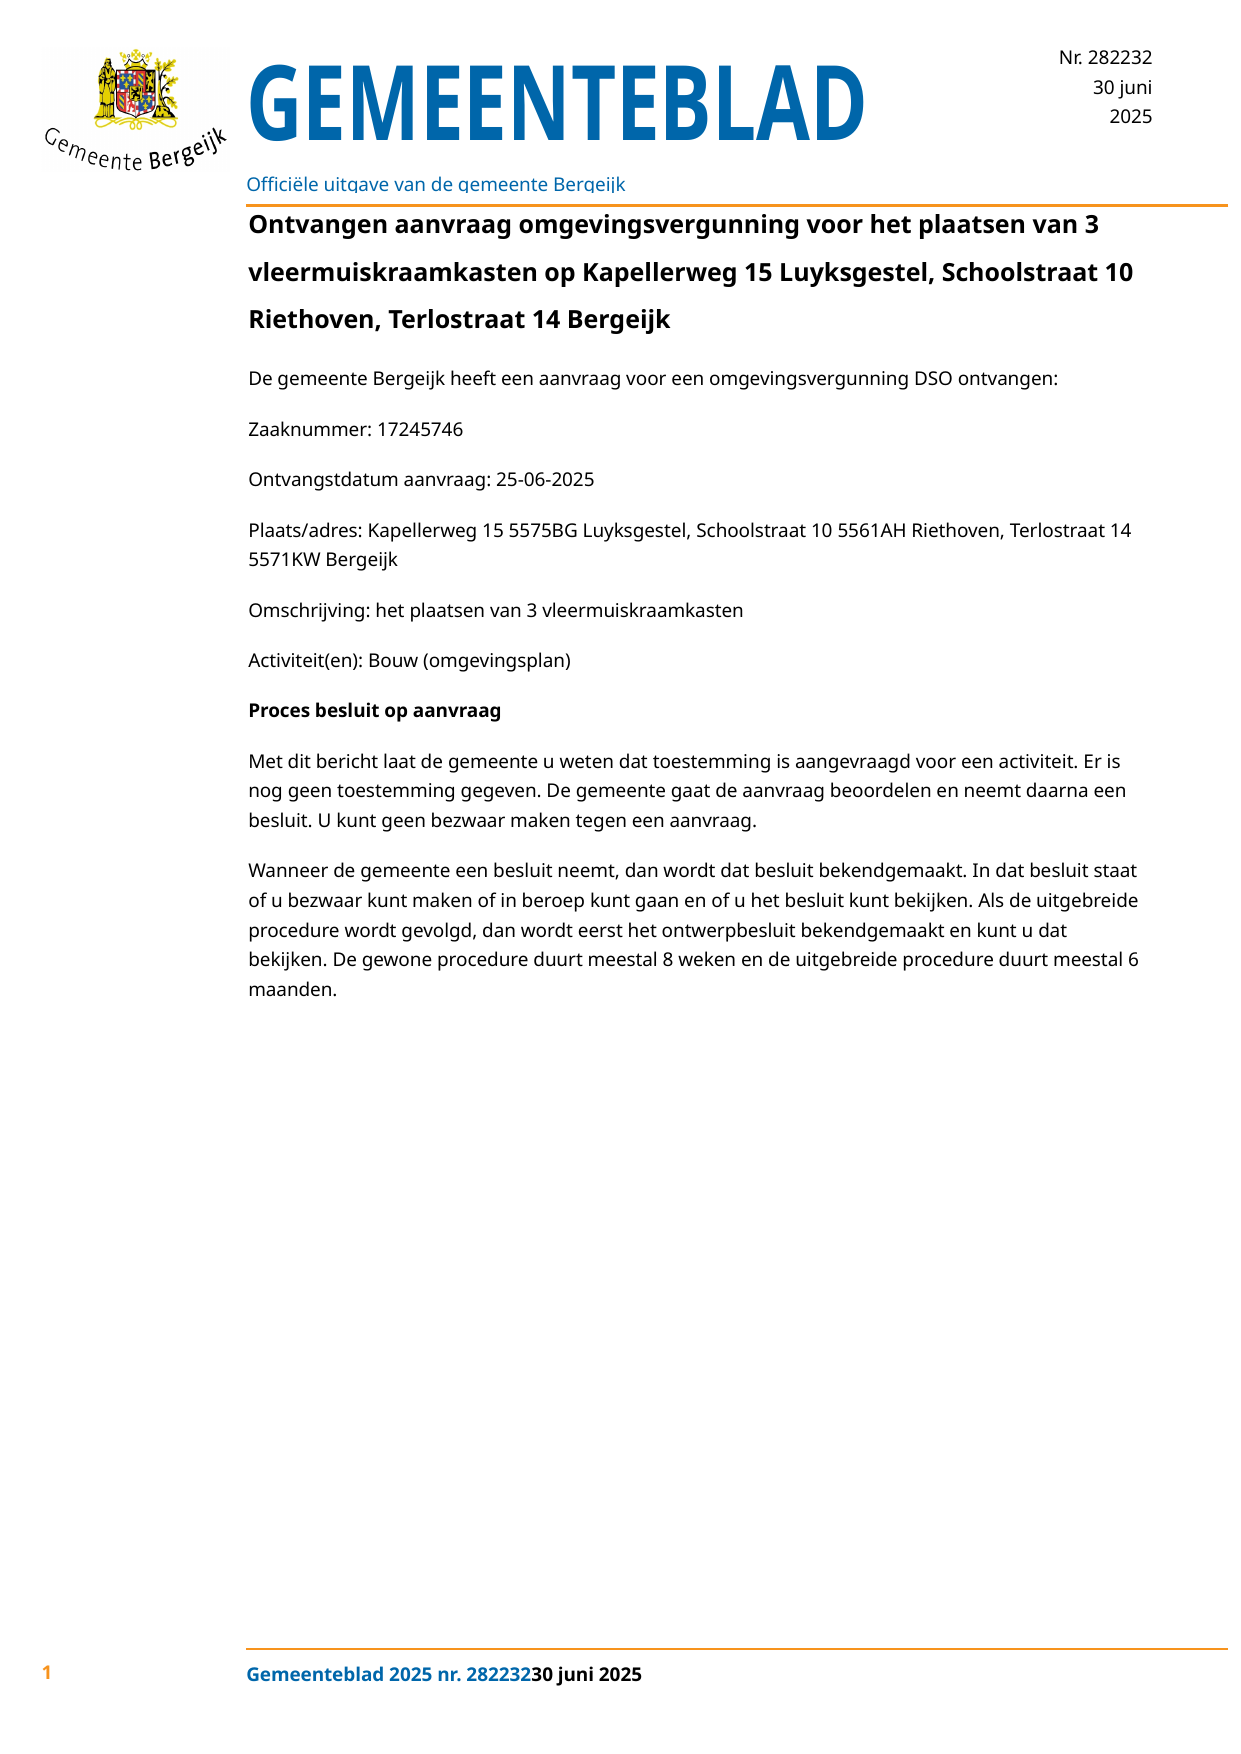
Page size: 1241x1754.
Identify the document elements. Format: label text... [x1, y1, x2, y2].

text Activiteit(en): Bouw (omgevingsplan) [248, 647, 1152, 673]
text Wanneer de gemeente een besluit neemt, dan wordt dat besluit bekendgemaakt. In dat besluit staat of u bezwaar kunt maken of in beroep kunt gaan en of u het besluit kunt bekijken. Als de uitgebreide procedure wordt gevolgd, dan wordt eerst het ontwerpbesluit bekendgemaakt en kunt u dat bekijken. De gewone procedure duurt meestal 8 weken en de uitgebreide procedure duurt meestal 6 maanden. [248, 858, 1152, 1002]
text Ontvangstdatum aanvraag: 25-06-2025 [248, 466, 1152, 492]
picture [41, 47, 231, 172]
text Proces besluit op aanvraag [248, 698, 1152, 723]
text De gemeente Bergeijk heeft een aanvraag voor een omgevingsvergunning DSO ontvangen: [248, 366, 1152, 391]
text Ontvangen aanvraag omgevingsvergunning voor het plaatsen van 3 vleermuiskraamkasten op Kapellerweg 15 Luyksgestel, Schoolstraat 10 Riethoven, Terlostraat 14 Bergeijk [248, 207, 1152, 336]
text Omschrijving: het plaatsen van 3 vleermuiskraamkasten [248, 597, 1152, 622]
text Plaats/adres: Kapellerweg 15 5575BG Luyksgestel, Schoolstraat 10 5561AH Riethoven, Terlostraat 14 5571KW Bergeijk [248, 517, 1152, 572]
text Zaaknummer: 17245746 [248, 416, 1152, 442]
text Met dit bericht laat de gemeente u weten dat toestemming is aangevraagd voor een activiteit. Er is nog geen toestemming gegeven. De gemeente gaat de aanvraag beoordelen en neemt daarna een besluit. U kunt geen bezwaar maken tegen een aanvraag. [248, 748, 1152, 833]
